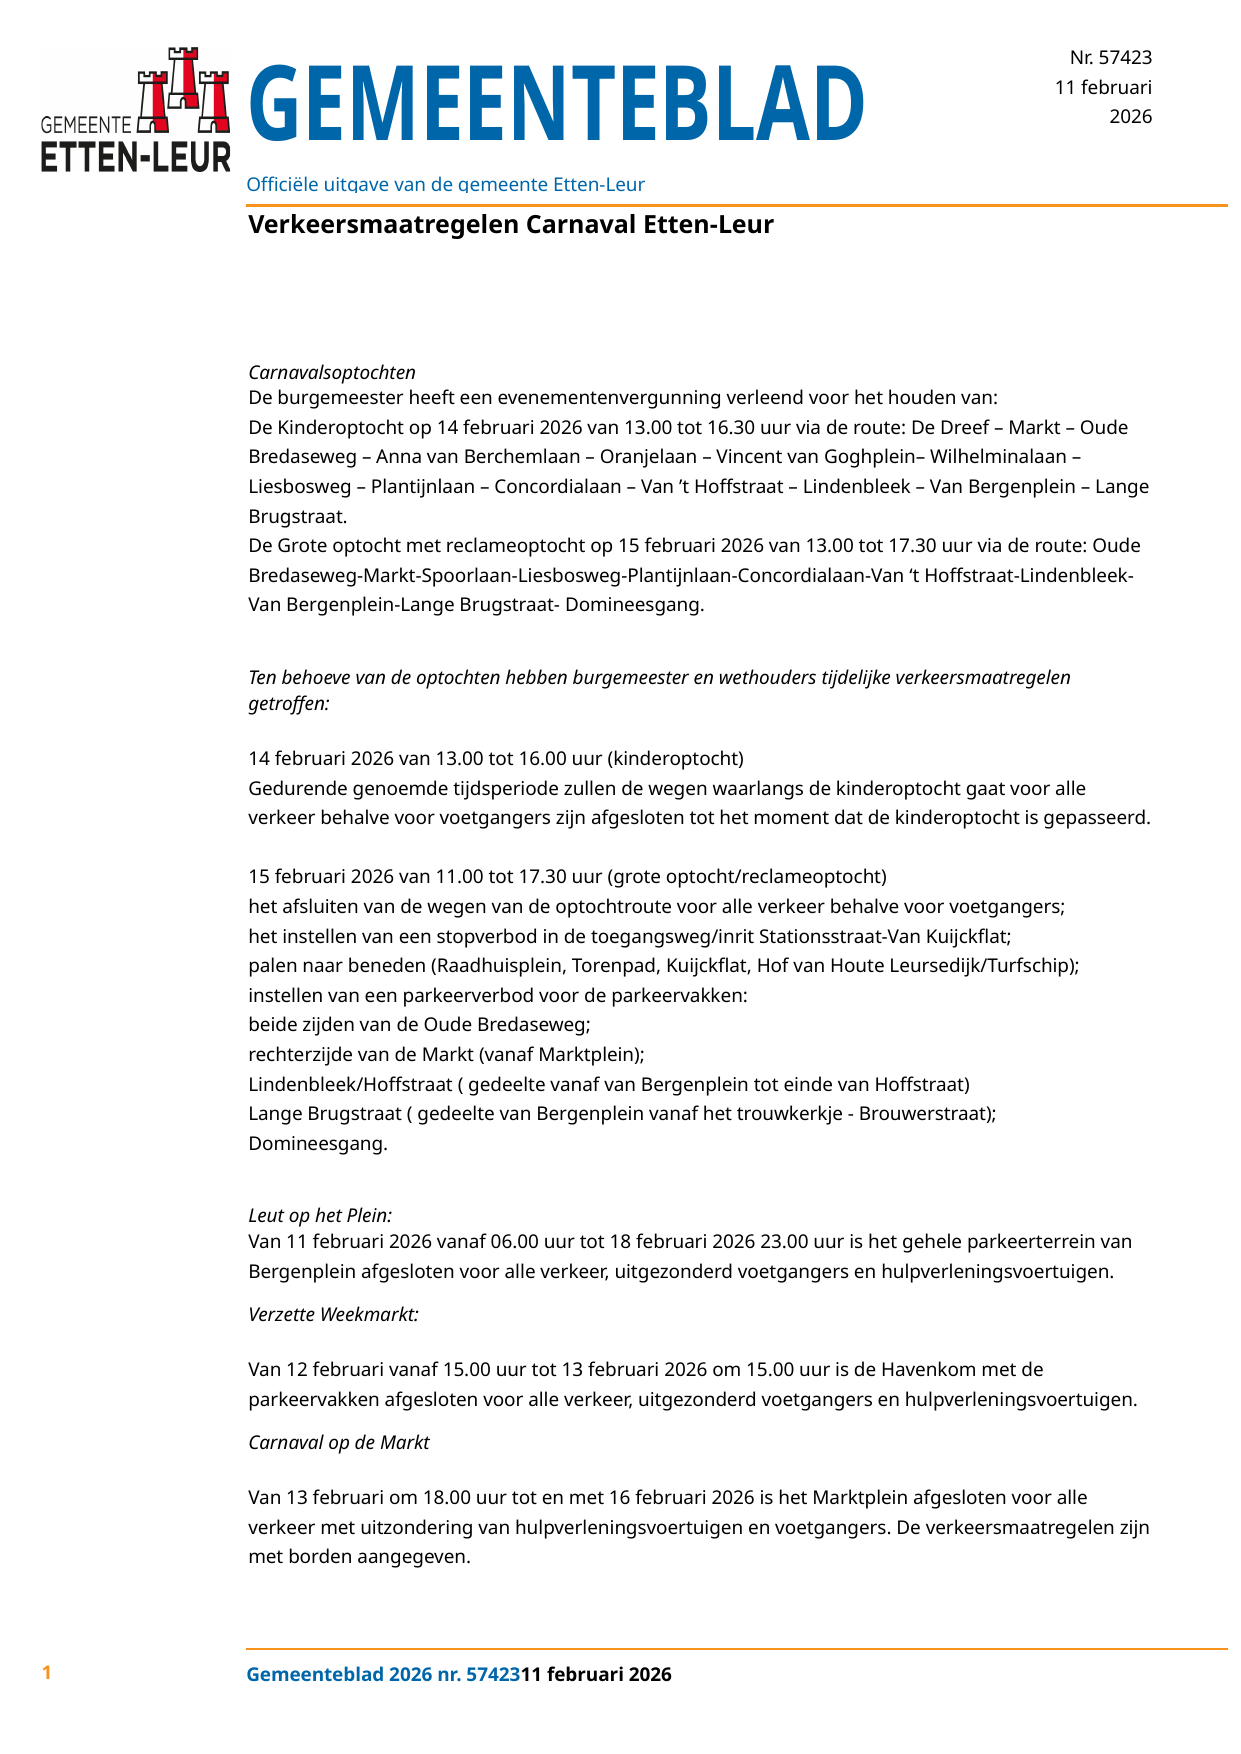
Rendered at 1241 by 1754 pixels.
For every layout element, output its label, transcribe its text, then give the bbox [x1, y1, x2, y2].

text beide zijden van de Oude Bredaseweg; [248, 1012, 1152, 1037]
text Carnaval op de Markt [248, 1429, 1152, 1455]
text Carnavalsoptochten [248, 359, 1152, 384]
text De Grote optocht met reclameoptocht op 15 februari 2026 van 13.00 tot 17.30 uur via de route: Oude Bredaseweg-Markt-Spoorlaan-Liesbosweg-Plantijnlaan-Concordialaan-Van ‘t Hoffstraat-Lindenbleek-Van Bergenplein-Lange Brugstraat- Domineesgang. [248, 532, 1152, 617]
text het instellen van een stopverbod in de toegangsweg/inrit Stationsstraat-Van Kuijckflat; [248, 923, 1152, 949]
text Van 13 februari om 18.00 uur tot en met 16 februari 2026 is het Marktplein afgesloten voor alle verkeer met uitzondering van hulpverleningsvoertuigen en voetgangers. De verkeersmaatregelen zijn met borden aangegeven. [248, 1484, 1152, 1569]
text Verzette Weekmarkt: [248, 1301, 1152, 1327]
text rechterzijde van de Markt (vanaf Marktplein); [248, 1041, 1152, 1067]
text 15 februari 2026 van 11.00 tot 17.30 uur (grote optocht/reclameoptocht) [248, 864, 1152, 889]
text Domineesgang. [248, 1130, 1152, 1156]
text Lange Brugstraat ( gedeelte van Bergenplein vanaf het trouwkerkje - Brouwerstraat); [248, 1100, 1152, 1126]
text Ten behoeve van de optochten hebben burgemeester en wethouders tijdelijke verkeersmaatregelen getroffen: [248, 664, 1152, 716]
text het afsluiten van de wegen van de optochtroute voor alle verkeer behalve voor voetgangers; [248, 893, 1152, 919]
text Van 12 februari vanaf 15.00 uur tot 13 februari 2026 om 15.00 uur is de Havenkom met de parkeervakken afgesloten voor alle verkeer, uitgezonderd voetgangers en hulpverleningsvoertuigen. [248, 1356, 1152, 1412]
text De burgemeester heeft een evenementenvergunning verleend voor het houden van: [248, 384, 1152, 410]
text Verkeersmaatregelen Carnaval Etten-Leur [248, 207, 1152, 241]
text Gedurende genoemde tijdsperiode zullen de wegen waarlangs de kinderoptocht gaat voor alle verkeer behalve voor voetgangers zijn afgesloten tot het moment dat de kinderoptocht is gepasseerd. [248, 775, 1152, 830]
text De Kinderoptocht op 14 februari 2026 van 13.00 tot 16.30 uur via de route: De Dreef – Markt – Oude Bredaseweg – Anna van Berchemlaan – Oranjelaan – Vincent van Goghplein– Wilhelminalaan – Liesbosweg – Plantijnlaan – Concordialaan – Van ’t Hoffstraat – Lindenbleek – Van Bergenplein – Lange Brugstraat. [248, 414, 1152, 529]
text Van 11 februari 2026 vanaf 06.00 uur tot 18 februari 2026 23.00 uur is het gehele parkeerterrein van Bergenplein afgesloten voor alle verkeer, uitgezonderd voetgangers en hulpverleningsvoertuigen. [248, 1228, 1152, 1284]
text Lindenbleek/Hoffstraat ( gedeelte vanaf van Bergenplein tot einde van Hoffstraat) [248, 1071, 1152, 1097]
text 14 februari 2026 van 13.00 tot 16.00 uur (kinderoptocht) [248, 745, 1152, 771]
picture [41, 47, 231, 172]
text palen naar beneden (Raadhuisplein, Torenpad, Kuijckflat, Hof van Houte Leursedijk/Turfschip); [248, 952, 1152, 978]
text Leut op het Plein: [248, 1203, 1152, 1228]
text instellen van een parkeerverbod voor de parkeervakken: [248, 982, 1152, 1008]
